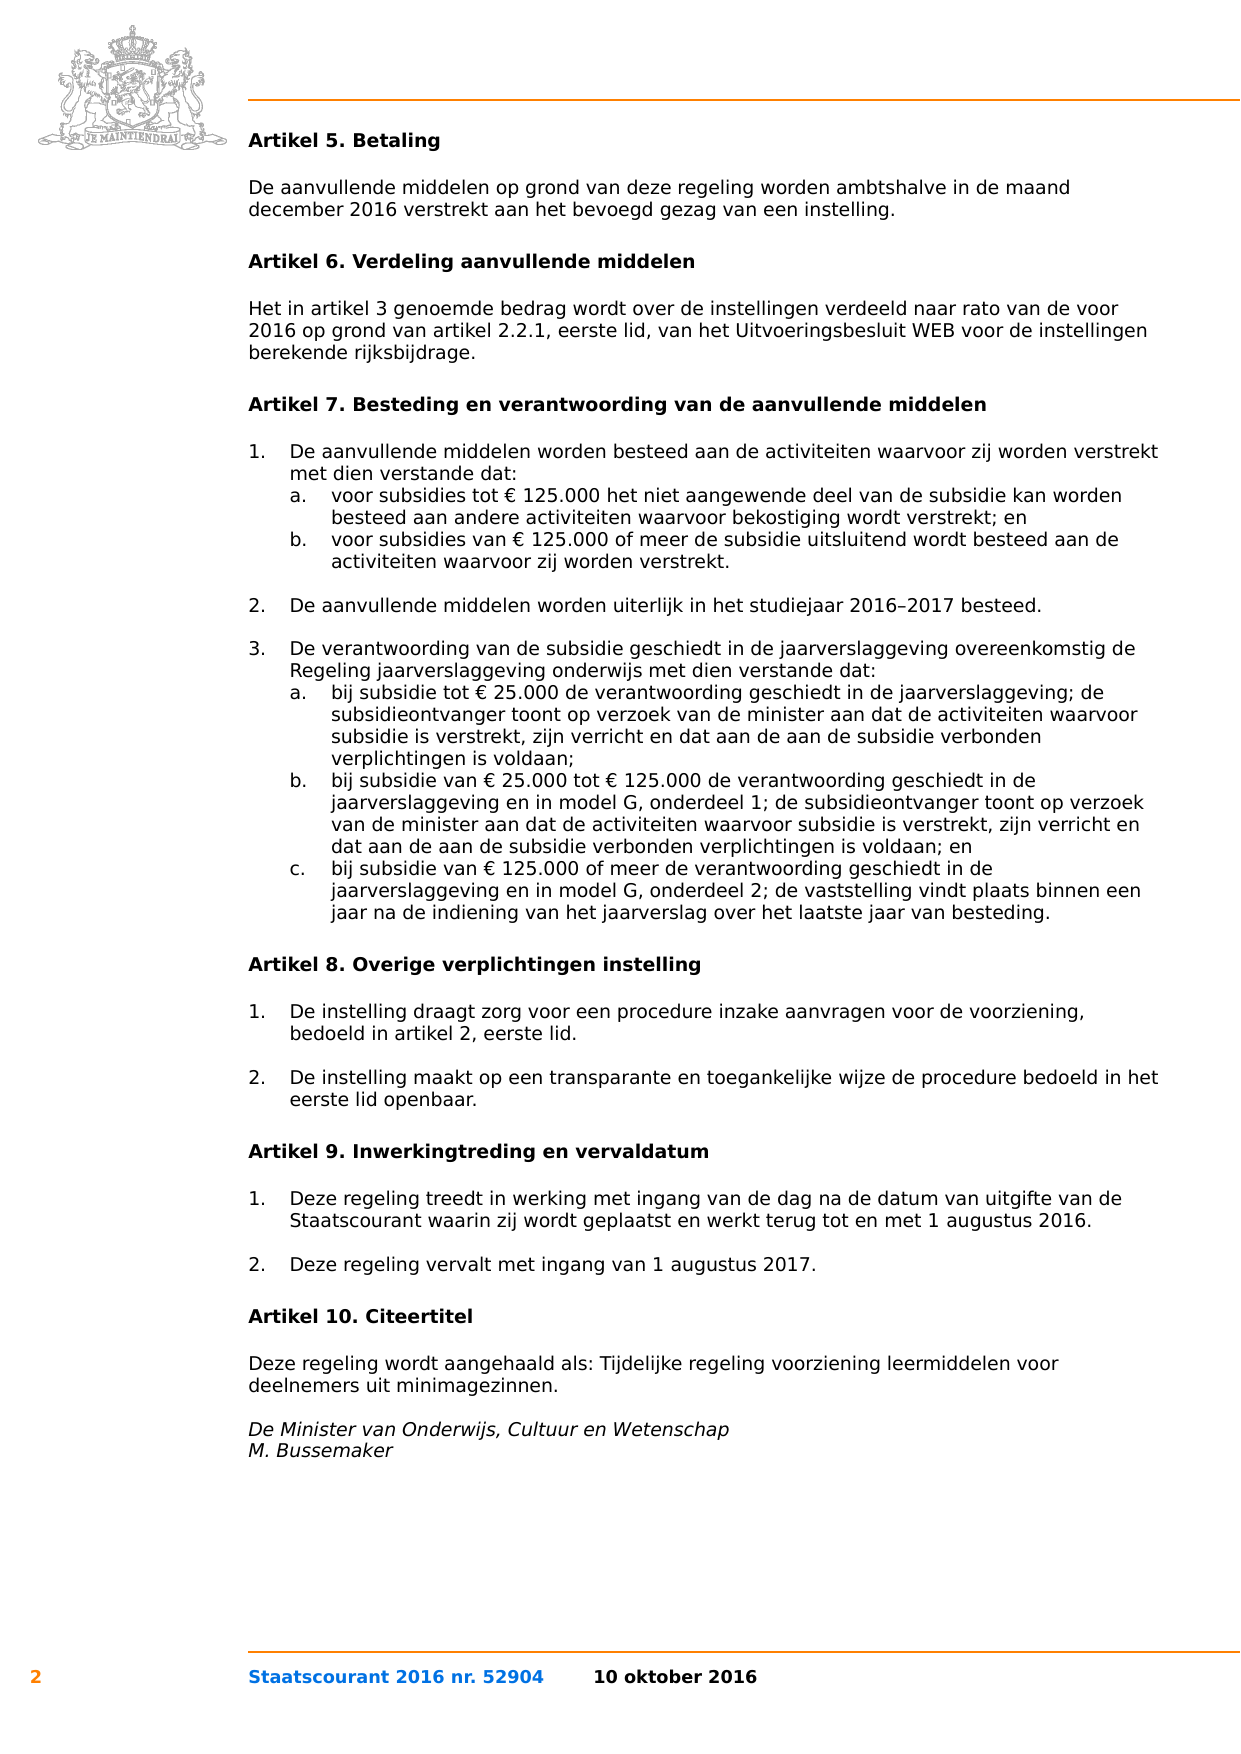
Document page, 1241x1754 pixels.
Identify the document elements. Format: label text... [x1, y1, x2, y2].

text De aanvullende middelen op grond van deze regeling worden ambtshalve in de maand december 2016 verstrekt aan het bevoegd gezag van een instelling. [248, 177, 1163, 221]
subtitle Artikel 6. Verdeling aanvullende middelen [248, 251, 1163, 273]
text b. voor subsidies van € 125.000 of meer de subsidie uitsluitend wordt besteed aan de activiteiten waarvoor zij worden verstrekt. [289, 529, 1163, 573]
subtitle Artikel 10. Citeertitel [248, 1306, 1163, 1328]
picture [38, 25, 227, 150]
text c. bij subsidie van € 125.000 of meer de verantwoording geschiedt in de jaarverslaggeving en in model G, onderdeel 2; de vaststelling vindt plaats binnen een jaar na de indiening van het jaarverslag over het laatste jaar van besteding. [289, 858, 1163, 924]
text De Minister van Onderwijs, Cultuur en Wetenschap M. Bussemaker [248, 1418, 1163, 1462]
subtitle Artikel 5. Betaling [248, 130, 1163, 152]
text 2. De aanvullende middelen worden uiterlijk in het studiejaar 2016–2017 besteed. [248, 594, 1163, 616]
text 1. De aanvullende middelen worden besteed aan de activiteiten waarvoor zij worden verstrekt met dien verstande dat: [248, 441, 1163, 485]
subtitle Artikel 8. Overige verplichtingen instelling [248, 954, 1163, 976]
text a. bij subsidie tot € 25.000 de verantwoording geschiedt in de jaarverslaggeving; de subsidieontvanger toont op verzoek van de minister aan dat de activiteiten waarvoor subsidie is verstrekt, zijn verricht en dat aan de aan de subsidie verbonden verplichtingen is voldaan; [289, 682, 1163, 770]
text a. voor subsidies tot € 125.000 het niet aangewende deel van de subsidie kan worden besteed aan andere activiteiten waarvoor bekostiging wordt verstrekt; en [289, 485, 1163, 529]
text 1. De instelling draagt zorg voor een procedure inzake aanvragen voor de voorziening, bedoeld in artikel 2, eerste lid. [248, 1001, 1163, 1045]
text b. bij subsidie van € 25.000 tot € 125.000 de verantwoording geschiedt in de jaarverslaggeving en in model G, onderdeel 1; de subsidieontvanger toont op verzoek van de minister aan dat de activiteiten waarvoor subsidie is verstrekt, zijn verricht en dat aan de aan de subsidie verbonden verplichtingen is voldaan; en [289, 770, 1163, 858]
text Het in artikel 3 genoemde bedrag wordt over de instellingen verdeeld naar rato van de voor 2016 op grond van artikel 2.2.1, eerste lid, van het Uitvoeringsbesluit WEB voor de instellingen berekende rijksbijdrage. [248, 298, 1163, 364]
subtitle Artikel 9. Inwerkingtreding en vervaldatum [248, 1141, 1163, 1163]
text 2. De instelling maakt op een transparante en toegankelijke wijze de procedure bedoeld in het eerste lid openbaar. [248, 1067, 1163, 1111]
text 3. De verantwoording van de subsidie geschiedt in de jaarverslaggeving overeenkomstig de Regeling jaarverslaggeving onderwijs met dien verstande dat: [248, 638, 1163, 682]
text Deze regeling wordt aangehaald als: Tijdelijke regeling voorziening leermiddelen voor deelnemers uit minimagezinnen. [248, 1353, 1163, 1397]
text 1. Deze regeling treedt in werking met ingang van de dag na de datum van uitgifte van de Staatscourant waarin zij wordt geplaatst en werkt terug tot en met 1 augustus 2016. [248, 1188, 1163, 1232]
text 2. Deze regeling vervalt met ingang van 1 augustus 2017. [248, 1254, 1163, 1276]
subtitle Artikel 7. Besteding en verantwoording van de aanvullende middelen [248, 394, 1163, 416]
